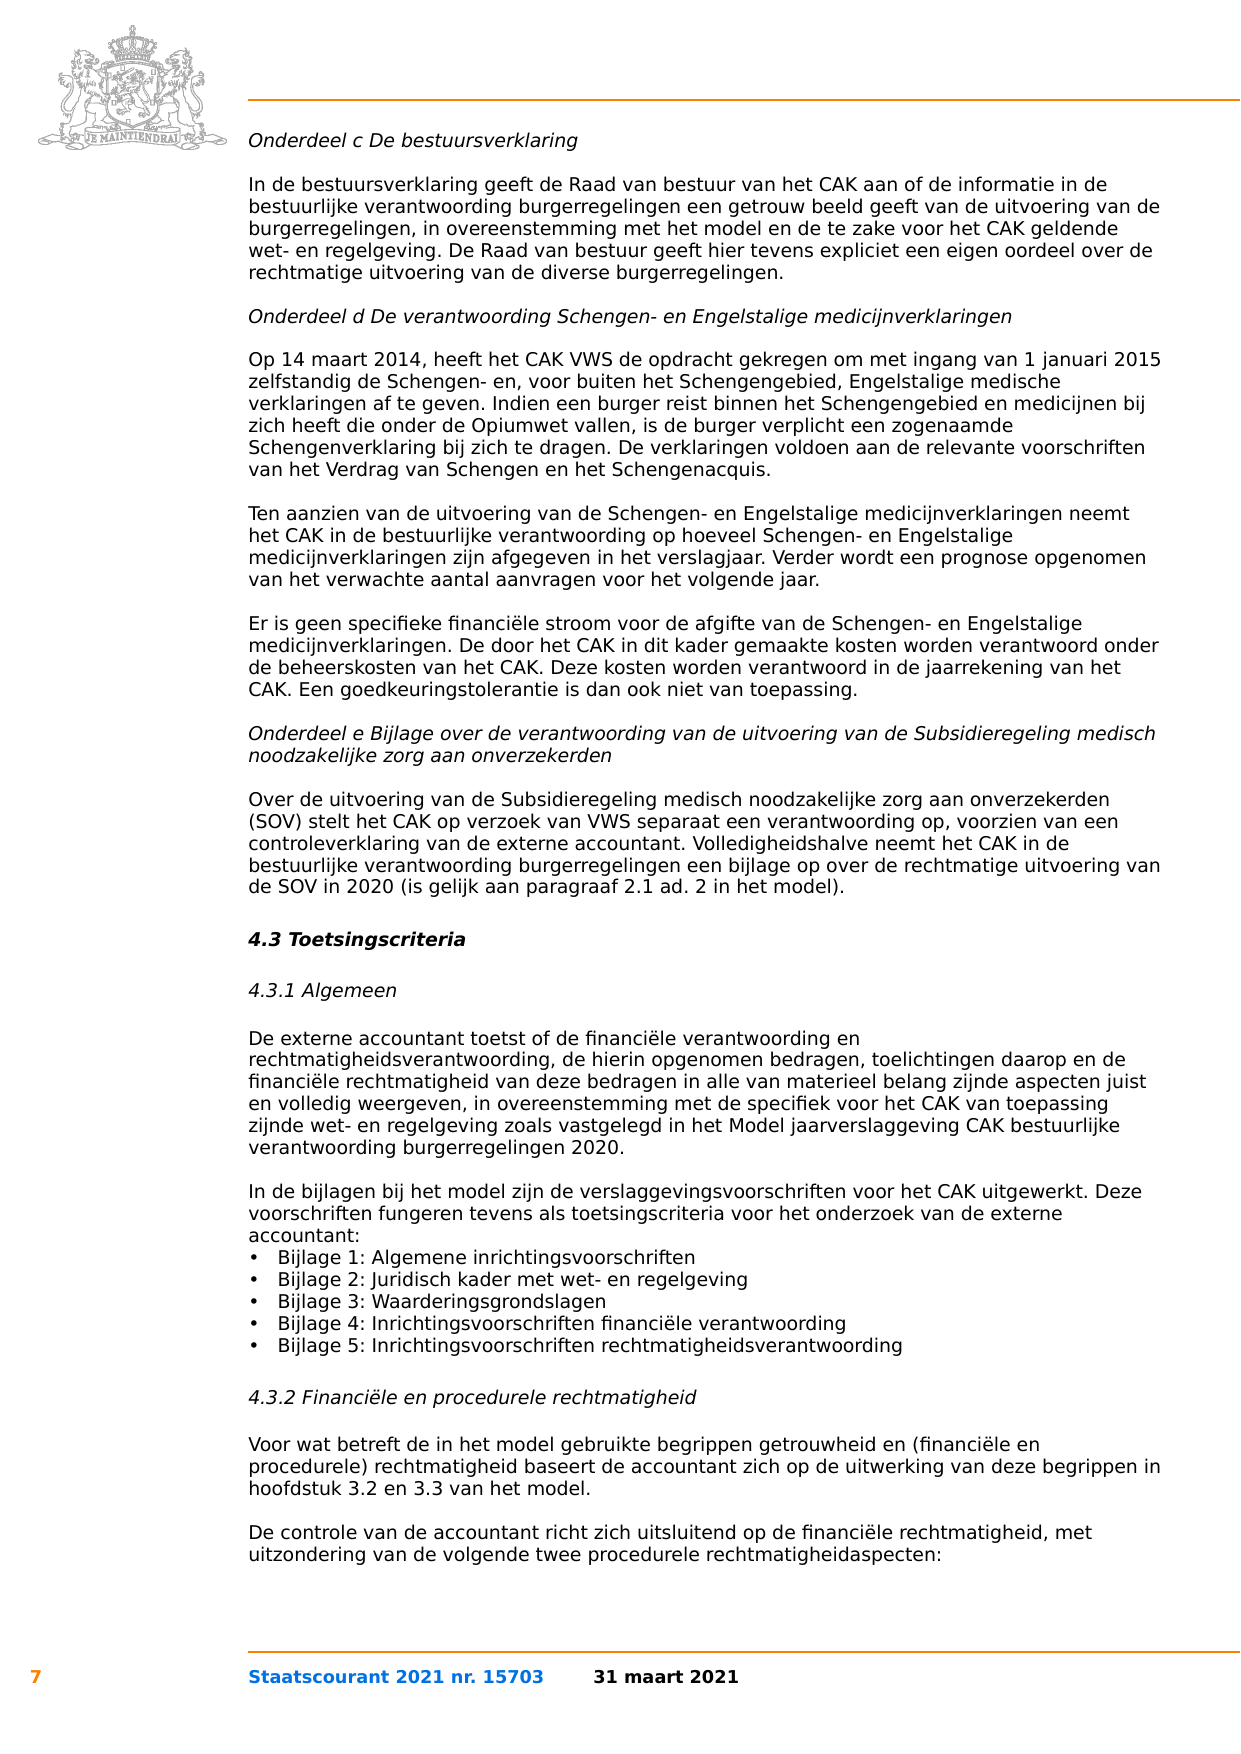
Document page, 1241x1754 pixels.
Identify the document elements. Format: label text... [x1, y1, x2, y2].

text Over de uitvoering van de Subsidieregeling medisch noodzakelijke zorg aan onverzekerden (SOV) stelt het CAK op verzoek van VWS separaat een verantwoording op, voorzien van een controleverklaring van de externe accountant. Volledigheidshalve neemt het CAK in de bestuurlijke verantwoording burgerregelingen een bijlage op over de rechtmatige uitvoering van de SOV in 2020 (is gelijk aan paragraaf 2.1 ad. 2 in het model). [248, 788, 1163, 898]
text • Bijlage 4: Inrichtingsvoorschriften financiële verantwoording [248, 1313, 1163, 1335]
text Voor wat betreft de in het model gebruikte begrippen getrouwheid en (financiële en procedurele) rechtmatigheid baseert de accountant zich op de uitwerking van deze begrippen in hoofdstuk 3.2 en 3.3 van het model. [248, 1434, 1163, 1500]
subtitle 4.3 Toetsingscriteria [248, 928, 1163, 950]
text De controle van de accountant richt zich uitsluitend op de financiële rechtmatigheid, met uitzondering van de volgende twee procedurele rechtmatigheidaspecten: [248, 1522, 1163, 1566]
text Er is geen specifieke financiële stroom voor de afgifte van de Schengen- en Engelstalige medicijnverklaringen. De door het CAK in dit kader gemaakte kosten worden verantwoord onder de beheerskosten van het CAK. Deze kosten worden verantwoord in de jaarrekening van het CAK. Een goedkeuringstolerantie is dan ook niet van toepassing. [248, 613, 1163, 701]
text • Bijlage 1: Algemene inrichtingsvoorschriften [248, 1247, 1163, 1269]
text In de bestuursverklaring geeft de Raad van bestuur van het CAK aan of de informatie in de bestuurlijke verantwoording burgerregelingen een getrouw beeld geeft van de uitvoering van de burgerregelingen, in overeenstemming met het model en de te zake voor het CAK geldende wet- en regelgeving. De Raad van bestuur geeft hier tevens expliciet een eigen oordeel over de rechtmatige uitvoering van de diverse burgerregelingen. [248, 174, 1163, 284]
subtitle Onderdeel d De verantwoording Schengen- en Engelstalige medicijnverklaringen [248, 306, 1163, 327]
picture [38, 25, 227, 150]
text • Bijlage 5: Inrichtingsvoorschriften rechtmatigheidsverantwoording [248, 1335, 1163, 1357]
subtitle 4.3.1 Algemeen [248, 980, 1163, 1002]
subtitle 4.3.2 Financiële en procedurele rechtmatigheid [248, 1387, 1163, 1409]
text Ten aanzien van de uitvoering van de Schengen- en Engelstalige medicijnverklaringen neemt het CAK in de bestuurlijke verantwoording op hoeveel Schengen- en Engelstalige medicijnverklaringen zijn afgegeven in het verslagjaar. Verder wordt een prognose opgenomen van het verwachte aantal aanvragen voor het volgende jaar. [248, 503, 1163, 591]
text • Bijlage 2: Juridisch kader met wet- en regelgeving [248, 1269, 1163, 1291]
text Op 14 maart 2014, heeft het CAK VWS de opdracht gekregen om met ingang van 1 januari 2015 zelfstandig de Schengen- en, voor buiten het Schengengebied, Engelstalige medische verklaringen af te geven. Indien een burger reist binnen het Schengengebied en medicijnen bij zich heeft die onder de Opiumwet vallen, is de burger verplicht een zogenaamde Schengenverklaring bij zich te dragen. De verklaringen voldoen aan de relevante voorschriften van het Verdrag van Schengen en het Schengenacquis. [248, 349, 1163, 481]
subtitle Onderdeel e Bijlage over de verantwoording van de uitvoering van de Subsidieregeling medisch noodzakelijke zorg aan onverzekerden [248, 723, 1163, 767]
text De externe accountant toetst of de financiële verantwoording en rechtmatigheidsverantwoording, de hierin opgenomen bedragen, toelichtingen daarop en de financiële rechtmatigheid van deze bedragen in alle van materieel belang zijnde aspecten juist en volledig weergeven, in overeenstemming met de specifiek voor het CAK van toepassing zijnde wet- en regelgeving zoals vastgelegd in het Model jaarverslaggeving CAK bestuurlijke verantwoording burgerregelingen 2020. [248, 1027, 1163, 1159]
text In de bijlagen bij het model zijn de verslaggevingsvoorschriften voor het CAK uitgewerkt. Deze voorschriften fungeren tevens als toetsingscriteria voor het onderzoek van de externe accountant: [248, 1181, 1163, 1247]
subtitle Onderdeel c De bestuursverklaring [248, 130, 1163, 152]
text • Bijlage 3: Waarderingsgrondslagen [248, 1291, 1163, 1313]
